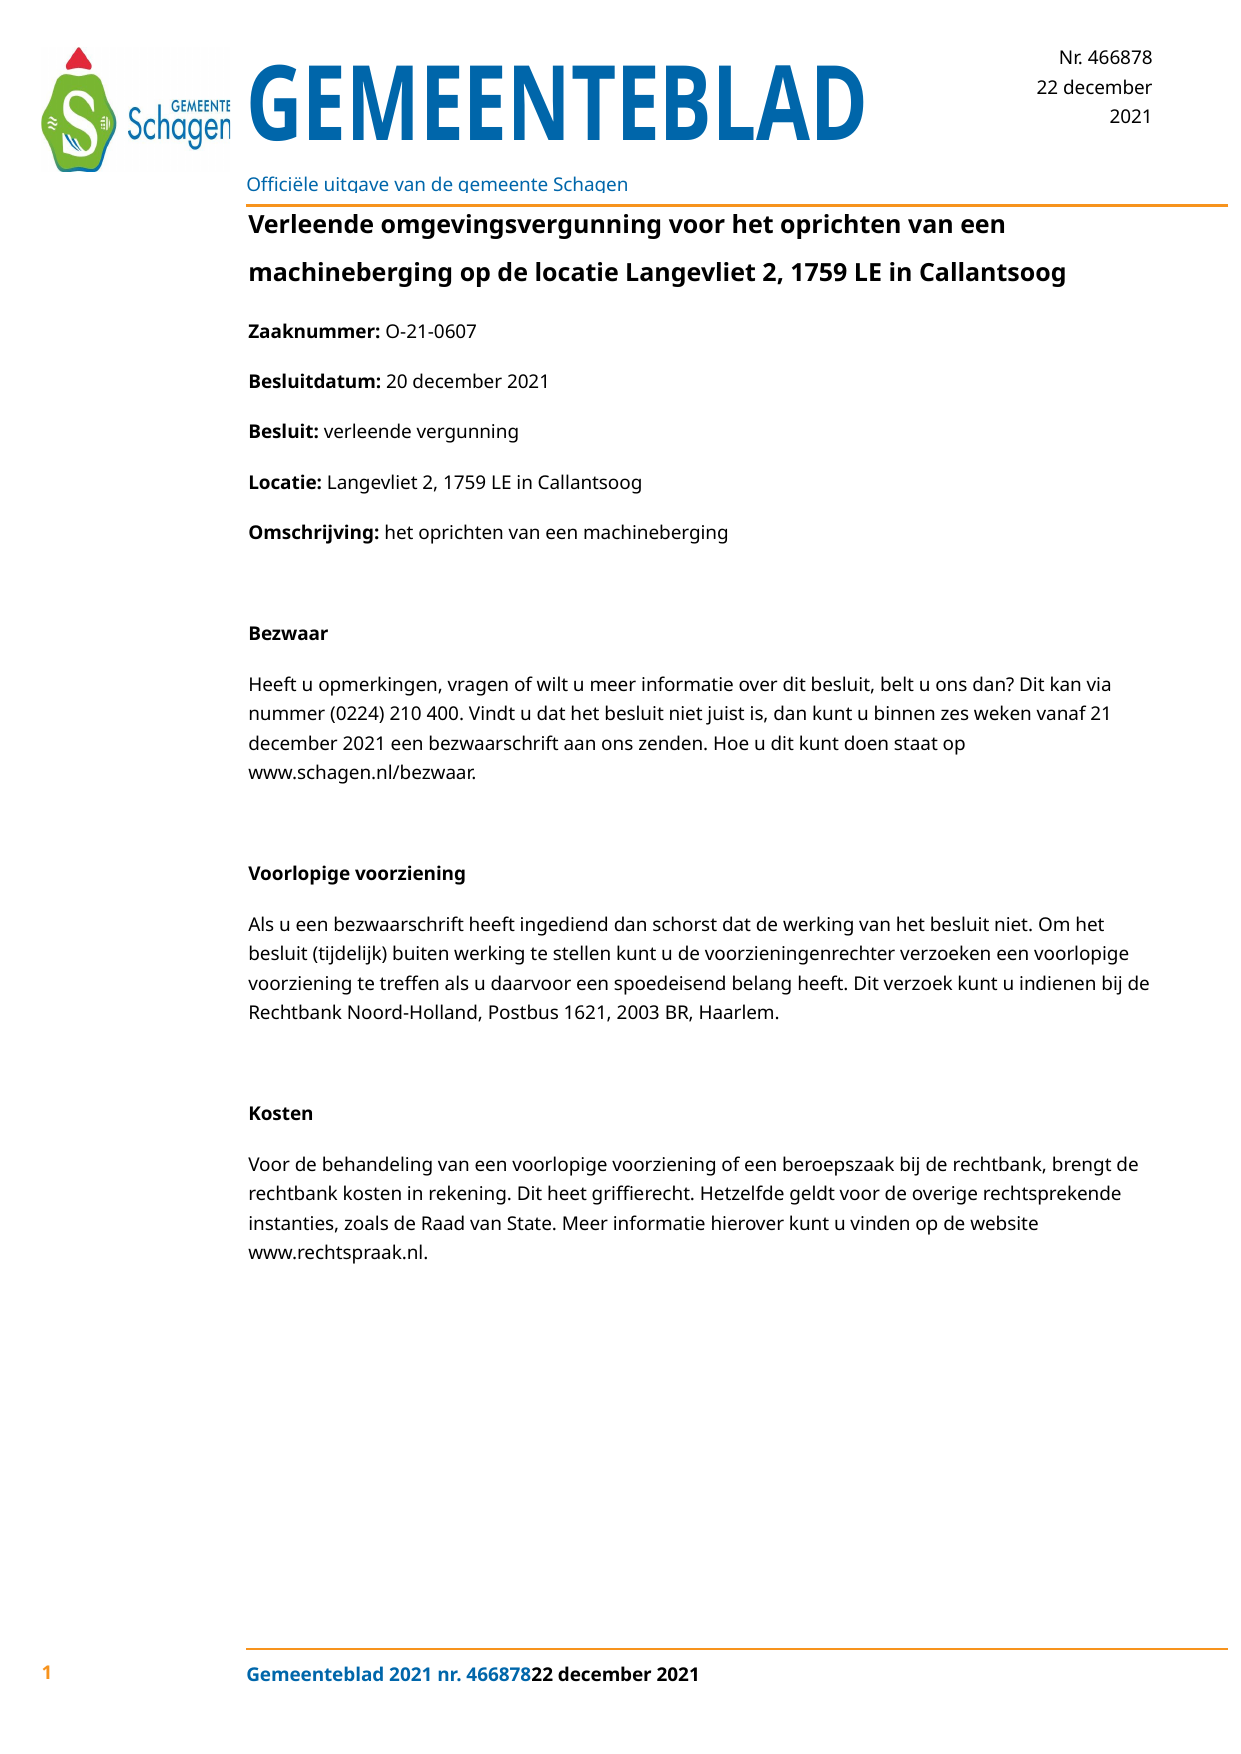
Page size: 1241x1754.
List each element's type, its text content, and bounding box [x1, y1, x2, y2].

text Bezwaar [248, 620, 1152, 646]
text Heeft u opmerkingen, vragen of wilt u meer informatie over dit besluit, belt u ons dan? Dit kan via nummer (0224) 210 400. Vindt u dat het besluit niet juist is, dan kunt u binnen zes weken vanaf 21 december 2021 een bezwaarschrift aan ons zenden. Hoe u dit kunt doen staat op www.schagen.nl/bezwaar. [248, 671, 1152, 785]
picture [41, 47, 231, 172]
text Locatie: Langevliet 2, 1759 LE in Callantsoog [248, 469, 1152, 495]
text Voorlopige voorziening [248, 860, 1152, 886]
text Omschrijving: het oprichten van een machineberging [248, 519, 1152, 545]
text Verleende omgevingsvergunning voor het oprichten van een machineberging op de locatie Langevliet 2, 1759 LE in Callantsoog [248, 207, 1152, 288]
text Als u een bezwaarschrift heeft ingediend dan schorst dat de werking van het besluit niet. Om het besluit (tijdelijk) buiten werking te stellen kunt u de voorzieningenrechter verzoeken een voorlopige voorziening te treffen als u daarvoor een spoedeisend belang heeft. Dit verzoek kunt u indienen bij de Rechtbank Noord-Holland, Postbus 1621, 2003 BR, Haarlem. [248, 911, 1152, 1025]
text Zaaknummer: O-21-0607 [248, 318, 1152, 344]
text Kosten [248, 1100, 1152, 1126]
text Voor de behandeling van een voorlopige voorziening of een beroepszaak bij de rechtbank, brengt de rechtbank kosten in rekening. Dit heet griffierecht. Hetzelfde geldt voor de overige rechtsprekende instanties, zoals de Raad van State. Meer informatie hierover kunt u vinden op de website www.rechtspraak.nl. [248, 1151, 1152, 1265]
text Besluitdatum: 20 december 2021 [248, 368, 1152, 394]
text Besluit: verleende vergunning [248, 419, 1152, 444]
